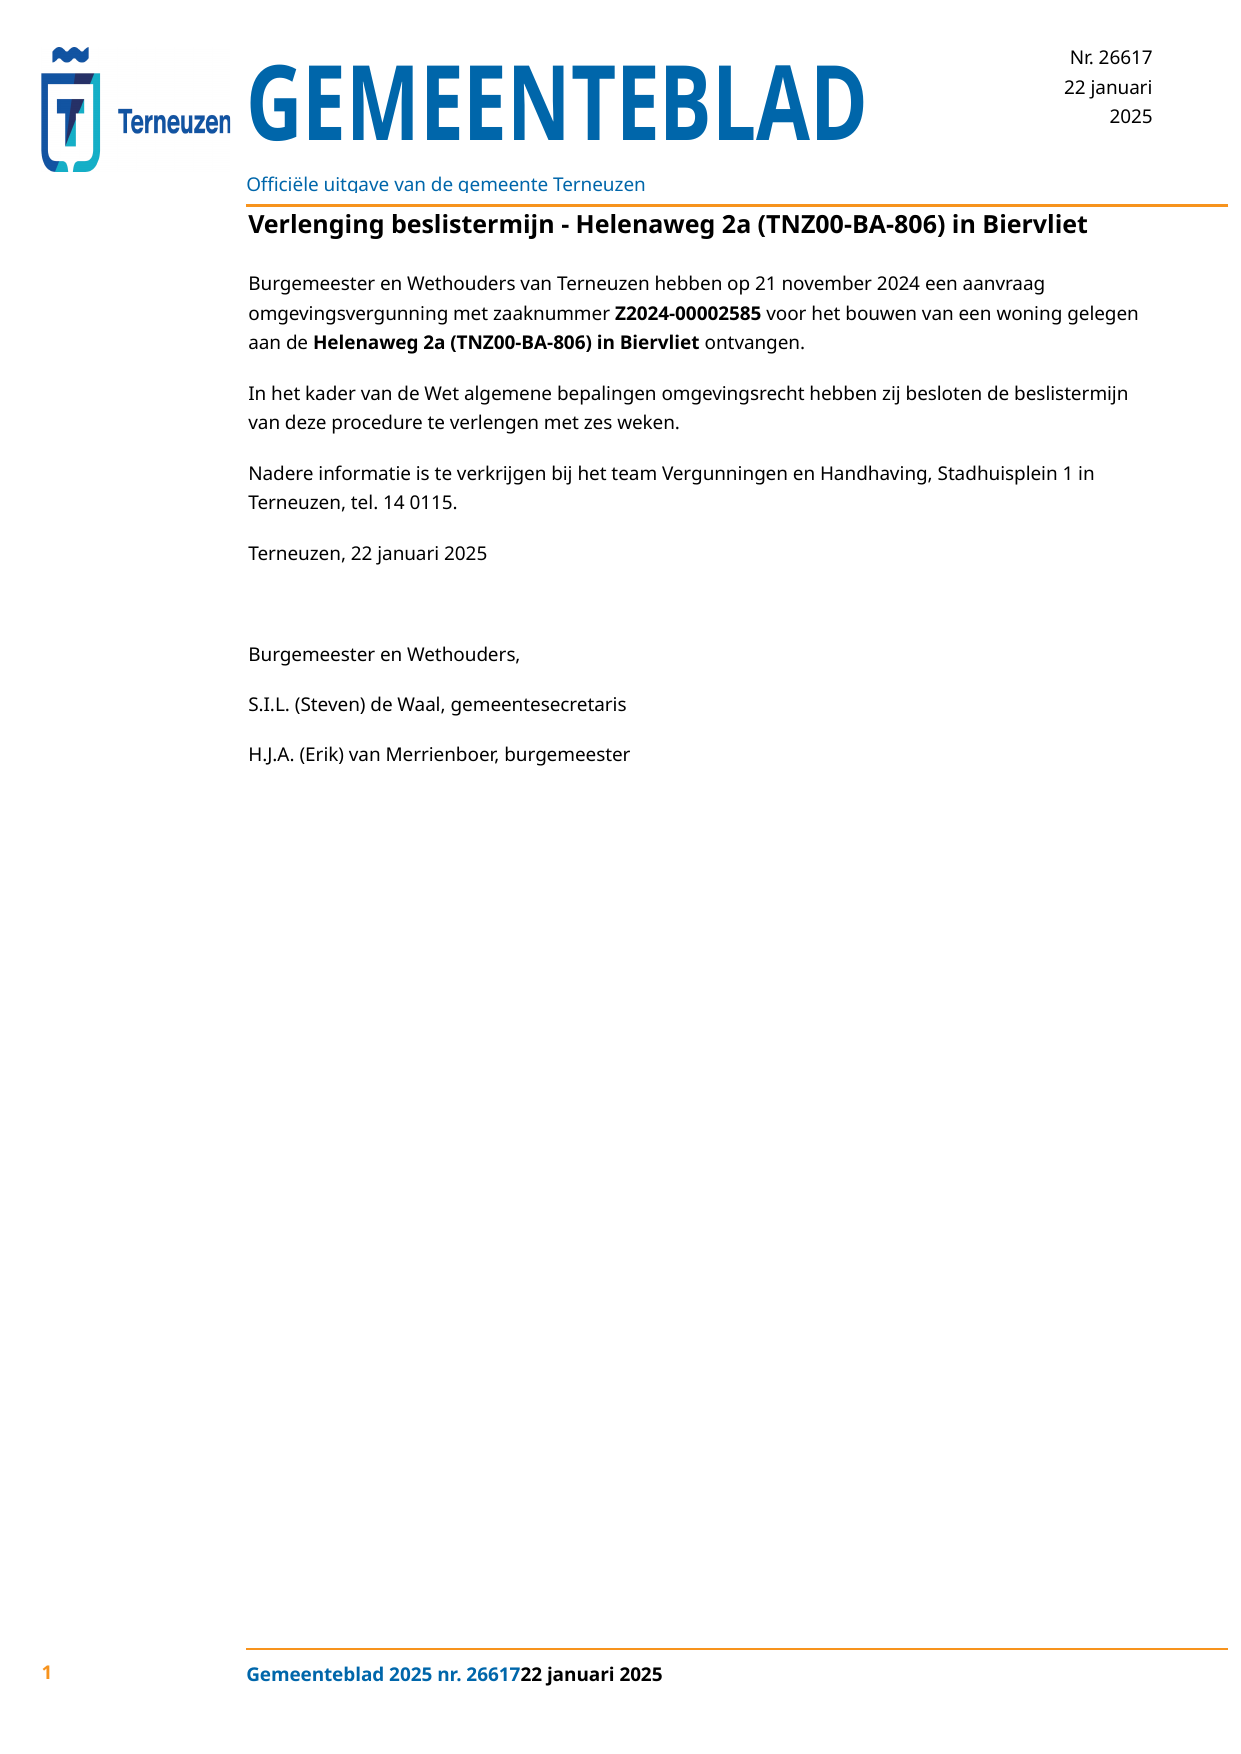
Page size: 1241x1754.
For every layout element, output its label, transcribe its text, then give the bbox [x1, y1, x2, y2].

text Burgemeester en Wethouders, [248, 641, 1152, 666]
text Nadere informatie is te verkrijgen bij het team Vergunningen en Handhaving, Stadhuisplein 1 in Terneuzen, tel. 14 0115. [248, 460, 1152, 515]
text Terneuzen, 22 januari 2025 [248, 540, 1152, 566]
text H.J.A. (Erik) van Merrienboer, burgemeester [248, 742, 1152, 767]
text Verlenging beslistermijn - Helenaweg 2a (TNZ00-BA-806) in Biervliet [248, 207, 1152, 241]
text In het kader van de Wet algemene bepalingen omgevingsrecht hebben zij besloten de beslistermijn van deze procedure te verlengen met zes weken. [248, 380, 1152, 435]
picture [41, 47, 231, 172]
text S.I.L. (Steven) de Waal, gemeentesecretaris [248, 691, 1152, 717]
text Burgemeester en Wethouders van Terneuzen hebben op 21 november 2024 een aanvraag omgevingsvergunning met zaaknummer Z2024-00002585 voor het bouwen van een woning gelegen aan de Helenaweg 2a (TNZ00-BA-806) in Biervliet ontvangen. [248, 270, 1152, 355]
